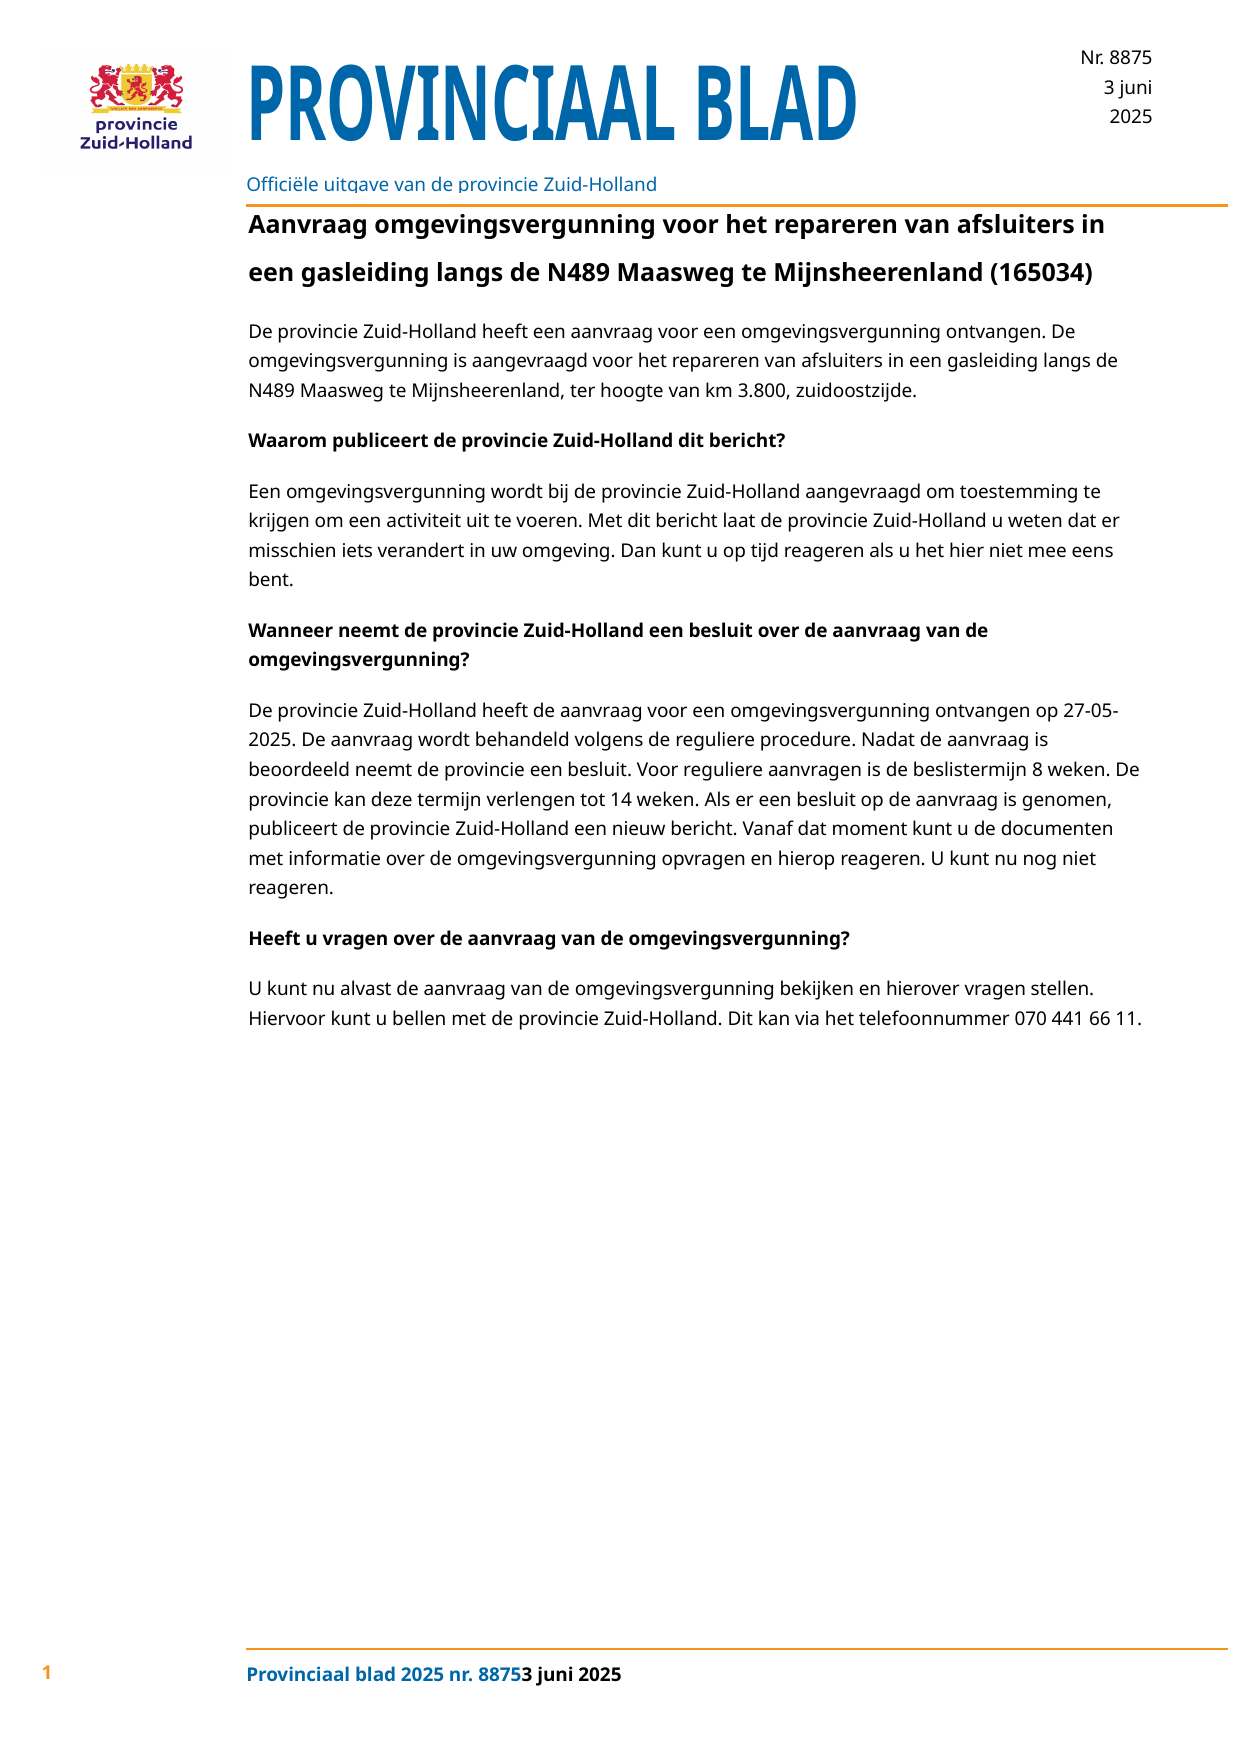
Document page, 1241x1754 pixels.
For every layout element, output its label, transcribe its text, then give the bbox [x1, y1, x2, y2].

text Waarom publiceert de provincie Zuid-Holland dit bericht? [248, 427, 1152, 453]
text Wanneer neemt de provincie Zuid-Holland een besluit over de aanvraag van de omgevingsvergunning? [248, 617, 1152, 672]
text De provincie Zuid-Holland heeft een aanvraag voor een omgevingsvergunning ontvangen. De omgevingsvergunning is aangevraagd voor het repareren van afsluiters in een gasleiding langs de N489 Maasweg te Mijnsheerenland, ter hoogte van km 3.800, zuidoostzijde. [248, 318, 1152, 403]
picture [41, 47, 231, 172]
text De provincie Zuid-Holland heeft de aanvraag voor een omgevingsvergunning ontvangen op 27-05-2025. De aanvraag wordt behandeld volgens de reguliere procedure. Nadat de aanvraag is beoordeeld neemt de provincie een besluit. Voor reguliere aanvragen is de beslistermijn 8 weken. De provincie kan deze termijn verlengen tot 14 weken. Als er een besluit op de aanvraag is genomen, publiceert de provincie Zuid-Holland een nieuw bericht. Vanaf dat moment kunt u de documenten met informatie over de omgevingsvergunning opvragen en hierop reageren. U kunt nu nog niet reageren. [248, 697, 1152, 900]
text U kunt nu alvast de aanvraag van de omgevingsvergunning bekijken en hierover vragen stellen. Hiervoor kunt u bellen met de provincie Zuid-Holland. Dit kan via het telefoonnummer 070 441 66 11. [248, 975, 1152, 1031]
text Aanvraag omgevingsvergunning voor het repareren van afsluiters in een gasleiding langs de N489 Maasweg te Mijnsheerenland (165034) [248, 207, 1152, 288]
text Een omgevingsvergunning wordt bij de provincie Zuid-Holland aangevraagd om toestemming te krijgen om een activiteit uit te voeren. Met dit bericht laat de provincie Zuid-Holland u weten dat er misschien iets verandert in uw omgeving. Dan kunt u op tijd reageren als u het hier niet mee eens bent. [248, 478, 1152, 592]
text Heeft u vragen over de aanvraag van de omgevingsvergunning? [248, 925, 1152, 951]
